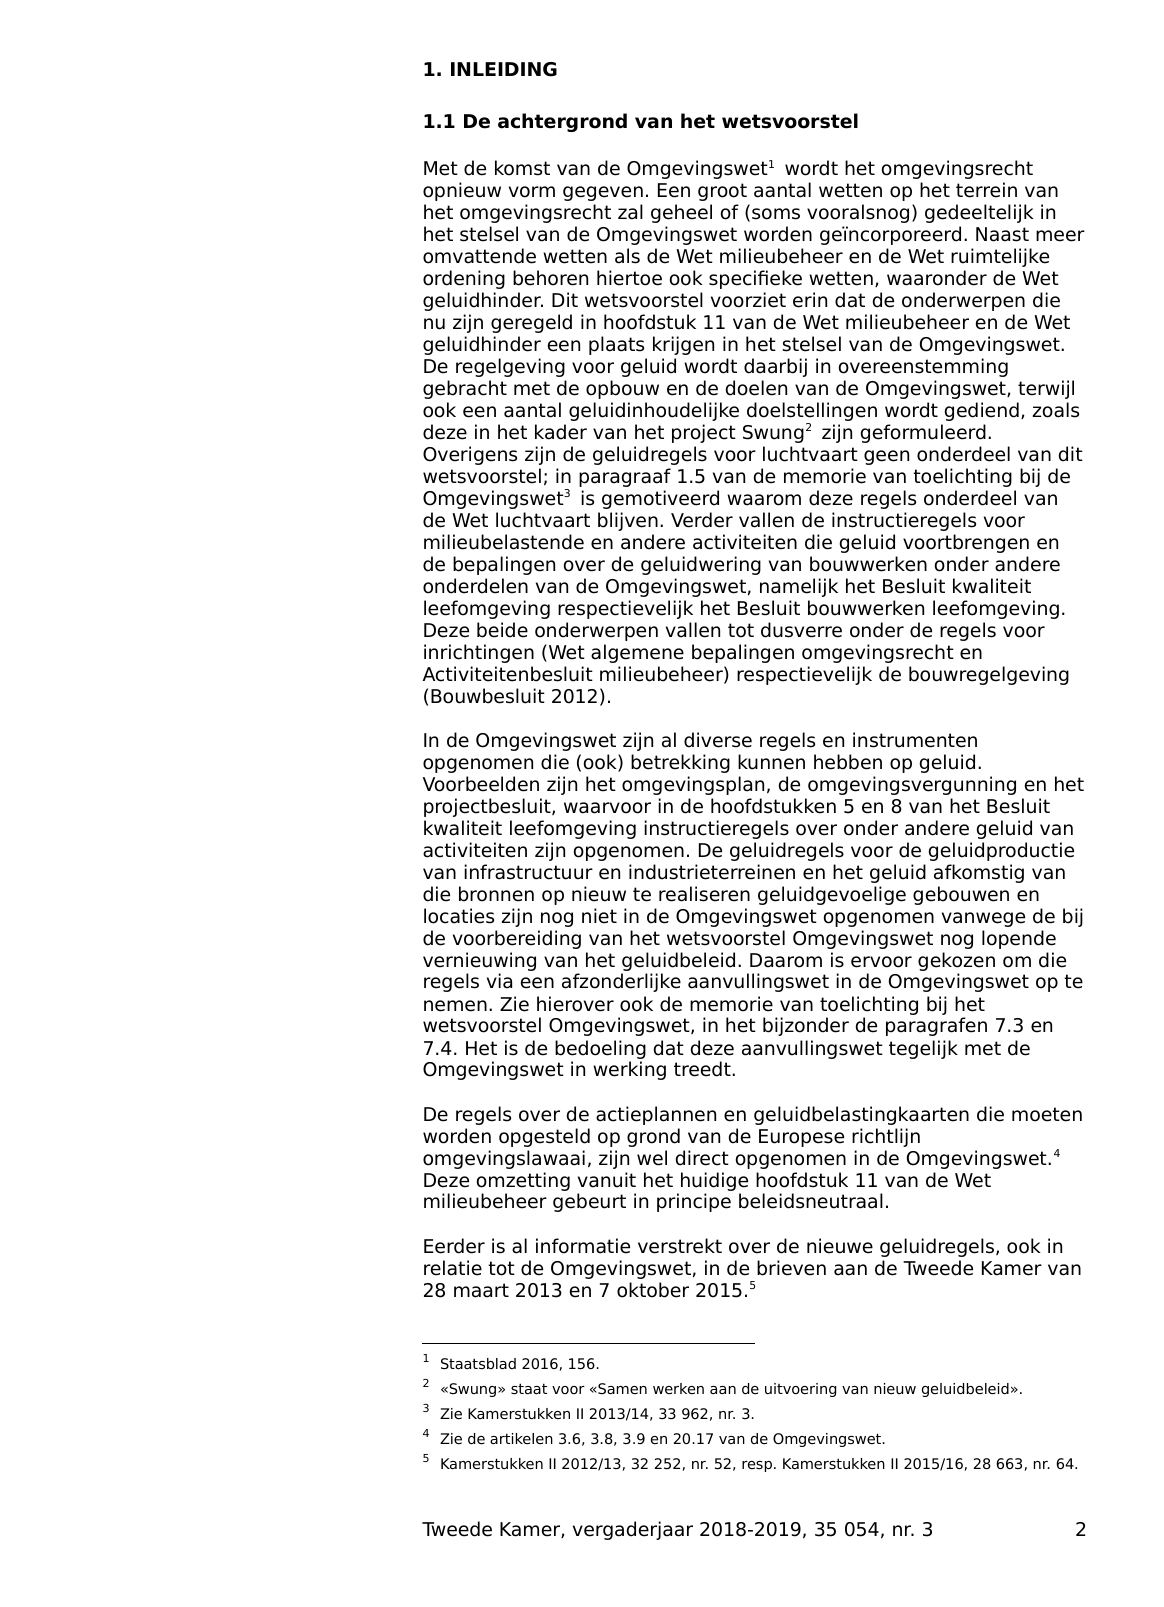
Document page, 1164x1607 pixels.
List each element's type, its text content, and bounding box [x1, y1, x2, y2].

text De regels over de actieplannen en geluidbelastingkaarten die moeten worden opgesteld op grond van de Europese richtlijn omgevingslawaai, zijn wel direct opgenomen in de Omgevingswet. Deze omzetting vanuit het huidige hoofdstuk 11 van de Wet milieubeheer gebeurt in principe beleidsneutraal. [422, 1103, 1087, 1213]
text Zie de artikelen 3.6, 3.8, 3.9 en 20.17 van de Omgevingswet. [422, 1427, 1087, 1449]
text «Swung» staat voor «Samen werken aan de uitvoering van nieuw geluidbeleid». [422, 1377, 1087, 1399]
text Staatsblad 2016, 156. [422, 1352, 1087, 1374]
subtitle 1. INLEIDING [422, 59, 1087, 81]
subtitle 1.1 De achtergrond van het wetsvoorstel [422, 111, 1087, 133]
text Zie Kamerstukken II 2013/14, 33 962, nr. 3. [422, 1402, 1087, 1424]
text Kamerstukken II 2012/13, 32 252, nr. 52, resp. Kamerstukken II 2015/16, 28 663, nr. 64. [422, 1452, 1087, 1474]
text Met de komst van de Omgevingswet wordt het omgevingsrecht opnieuw vorm gegeven. Een groot aantal wetten op het terrein van het omgevingsrecht zal geheel of (soms vooralsnog) gedeeltelijk in het stelsel van de Omgevingswet worden geïncorporeerd. Naast meer omvattende wetten als de Wet milieubeheer en de Wet ruimtelijke ordening behoren hiertoe ook specifieke wetten, waaronder de Wet geluidhinder. Dit wetsvoorstel voorziet erin dat de onderwerpen die nu zijn geregeld in hoofdstuk 11 van de Wet milieubeheer en de Wet geluidhinder een plaats krijgen in het stelsel van de Omgevingswet. De regelgeving voor geluid wordt daarbij in overeenstemming gebracht met de opbouw en de doelen van de Omgevingswet, terwijl ook een aantal geluidinhoudelijke doelstellingen wordt gediend, zoals deze in het kader van het project Swung zijn geformuleerd. Overigens zijn de geluidregels voor luchtvaart geen onderdeel van dit wetsvoorstel; in paragraaf 1.5 van de memorie van toelichting bij de Omgevingswet is gemotiveerd waarom deze regels onderdeel van de Wet luchtvaart blijven. Verder vallen de instructieregels voor milieubelastende en andere activiteiten die geluid voortbrengen en de bepalingen over de geluidwering van bouwwerken onder andere onderdelen van de Omgevingswet, namelijk het Besluit kwaliteit leefomgeving respectievelijk het Besluit bouwwerken leefomgeving. Deze beide onderwerpen vallen tot dusverre onder de regels voor inrichtingen (Wet algemene bepalingen omgevingsrecht en Activiteitenbesluit milieubeheer) respectievelijk de bouwregelgeving (Bouwbesluit 2012). [422, 158, 1087, 707]
text Eerder is al informatie verstrekt over de nieuwe geluidregels, ook in relatie tot de Omgevingswet, in de brieven aan de Tweede Kamer van 28 maart 2013 en 7 oktober 2015. [422, 1236, 1087, 1302]
text In de Omgevingswet zijn al diverse regels en instrumenten opgenomen die (ook) betrekking kunnen hebben op geluid. Voorbeelden zijn het omgevingsplan, de omgevingsvergunning en het projectbesluit, waarvoor in de hoofdstukken 5 en 8 van het Besluit kwaliteit leefomgeving instructieregels over onder andere geluid van activiteiten zijn opgenomen. De geluidregels voor de geluidproductie van infrastructuur en industrieterreinen en het geluid afkomstig van die bronnen op nieuw te realiseren geluidgevoelige gebouwen en locaties zijn nog niet in de Omgevingswet opgenomen vanwege de bij de voorbereiding van het wetsvoorstel Omgevingswet nog lopende vernieuwing van het geluidbeleid. Daarom is ervoor gekozen om die regels via een afzonderlijke aanvullingswet in de Omgevingswet op te nemen. Zie hierover ook de memorie van toelichting bij het wetsvoorstel Omgevingswet, in het bijzonder de paragrafen 7.3 en 7.4. Het is de bedoeling dat deze aanvullingswet tegelijk met de Omgevingswet in werking treedt. [422, 730, 1087, 1081]
